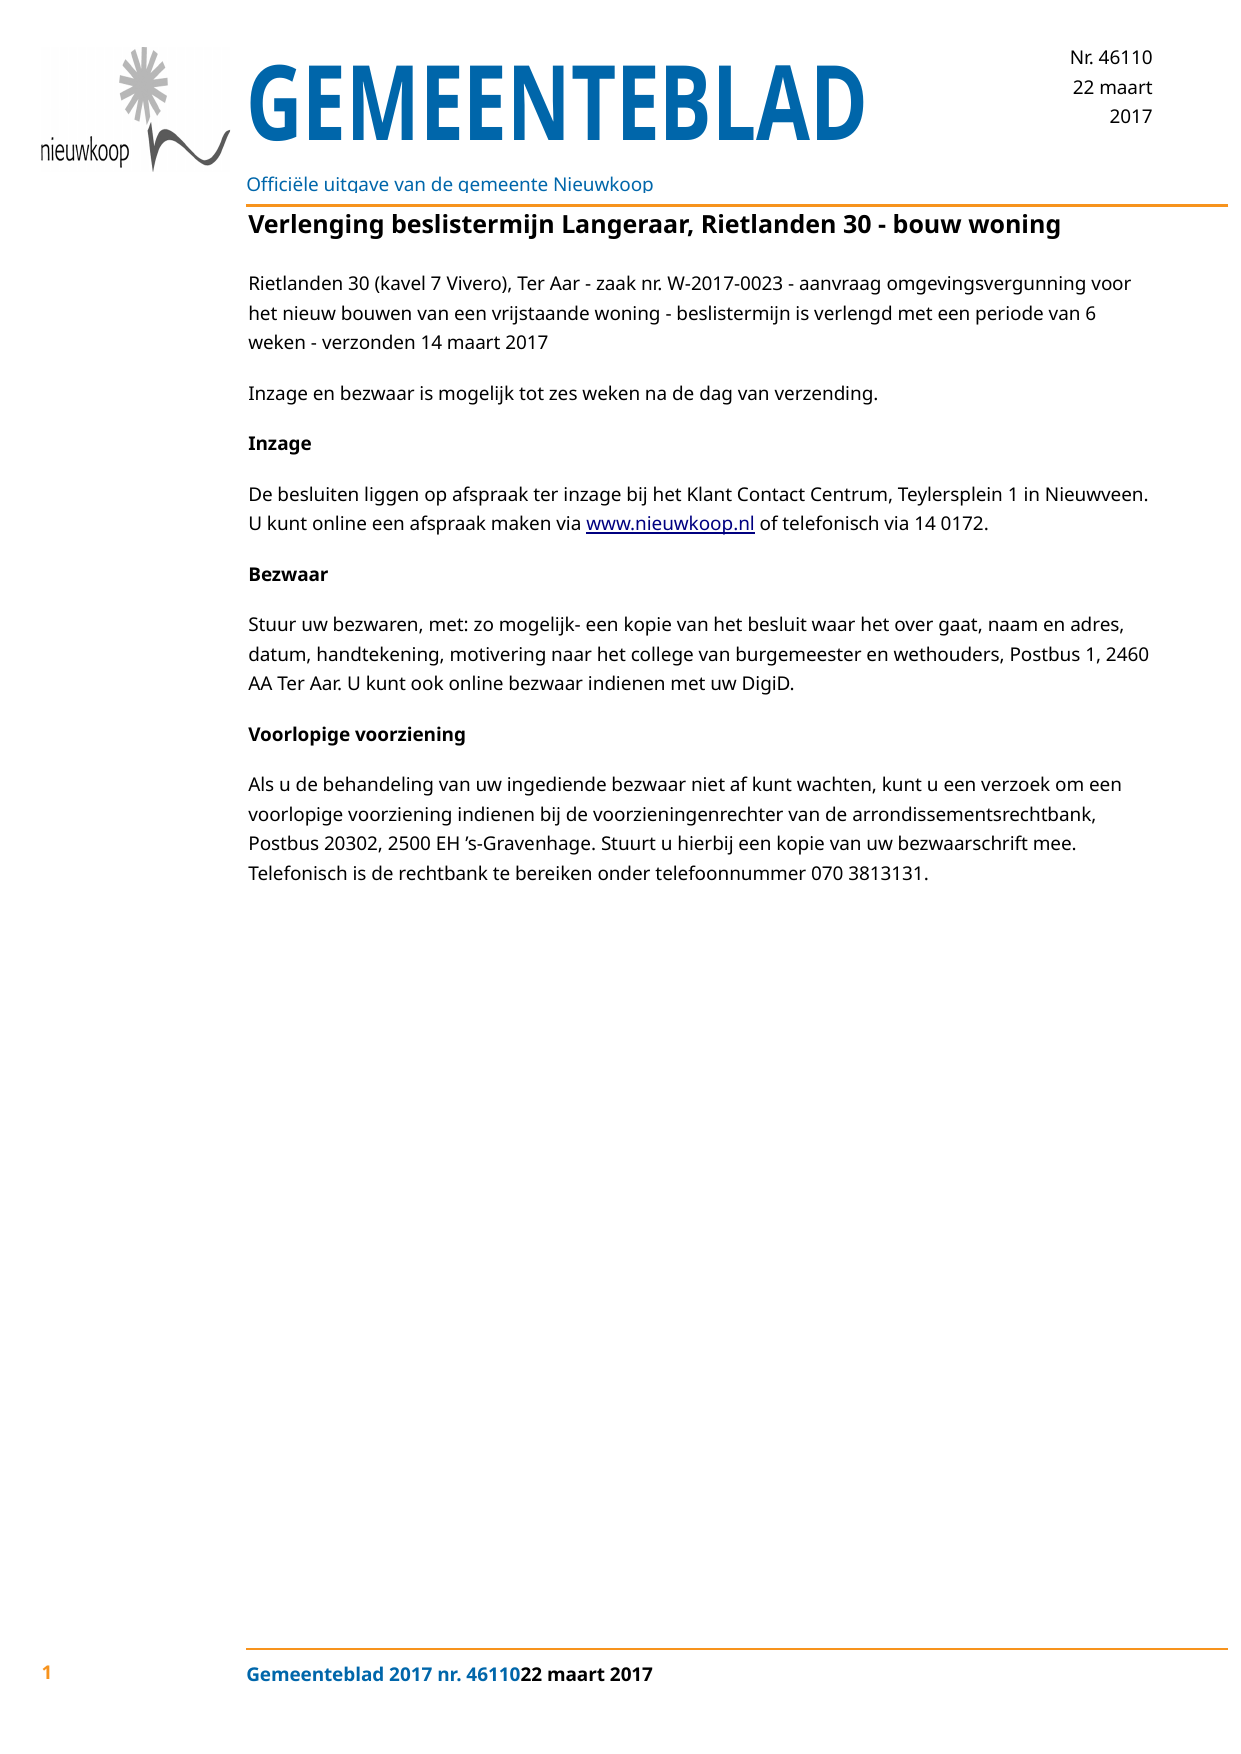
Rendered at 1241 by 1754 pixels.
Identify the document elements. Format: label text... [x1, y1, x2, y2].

text Bezwaar [248, 561, 1152, 586]
text Inzage [248, 430, 1152, 456]
text Voorlopige voorziening [248, 721, 1152, 746]
text Inzage en bezwaar is mogelijk tot zes weken na de dag van verzending. [248, 380, 1152, 406]
text De besluiten liggen op afspraak ter inzage bij het Klant Contact Centrum, Teylersplein 1 in Nieuwveen. U kunt online een afspraak maken via www.nieuwkoop.nl of telefonisch via 14 0172. [248, 481, 1152, 536]
text Rietlanden 30 (kavel 7 Vivero), Ter Aar - zaak nr. W-2017-0023 - aanvraag omgevingsvergunning voor het nieuw bouwen van een vrijstaande woning - beslistermijn is verlengd met een periode van 6 weken - verzonden 14 maart 2017 [248, 270, 1152, 355]
text Als u de behandeling van uw ingediende bezwaar niet af kunt wachten, kunt u een verzoek om een voorlopige voorziening indienen bij de voorzieningenrechter van de arrondissementsrechtbank, Postbus 20302, 2500 EH ’s-Gravenhage. Stuurt u hierbij een kopie van uw bezwaarschrift mee. Telefonisch is de rechtbank te bereiken onder telefoonnummer 070 3813131. [248, 771, 1152, 886]
picture [41, 47, 231, 172]
text Stuur uw bezwaren, met: zo mogelijk- een kopie van het besluit waar het over gaat, naam en adres, datum, handtekening, motivering naar het college van burgemeester en wethouders, Postbus 1, 2460 AA Ter Aar. U kunt ook online bezwaar indienen met uw DigiD. [248, 611, 1152, 696]
text Verlenging beslistermijn Langeraar, Rietlanden 30 - bouw woning [248, 207, 1152, 241]
